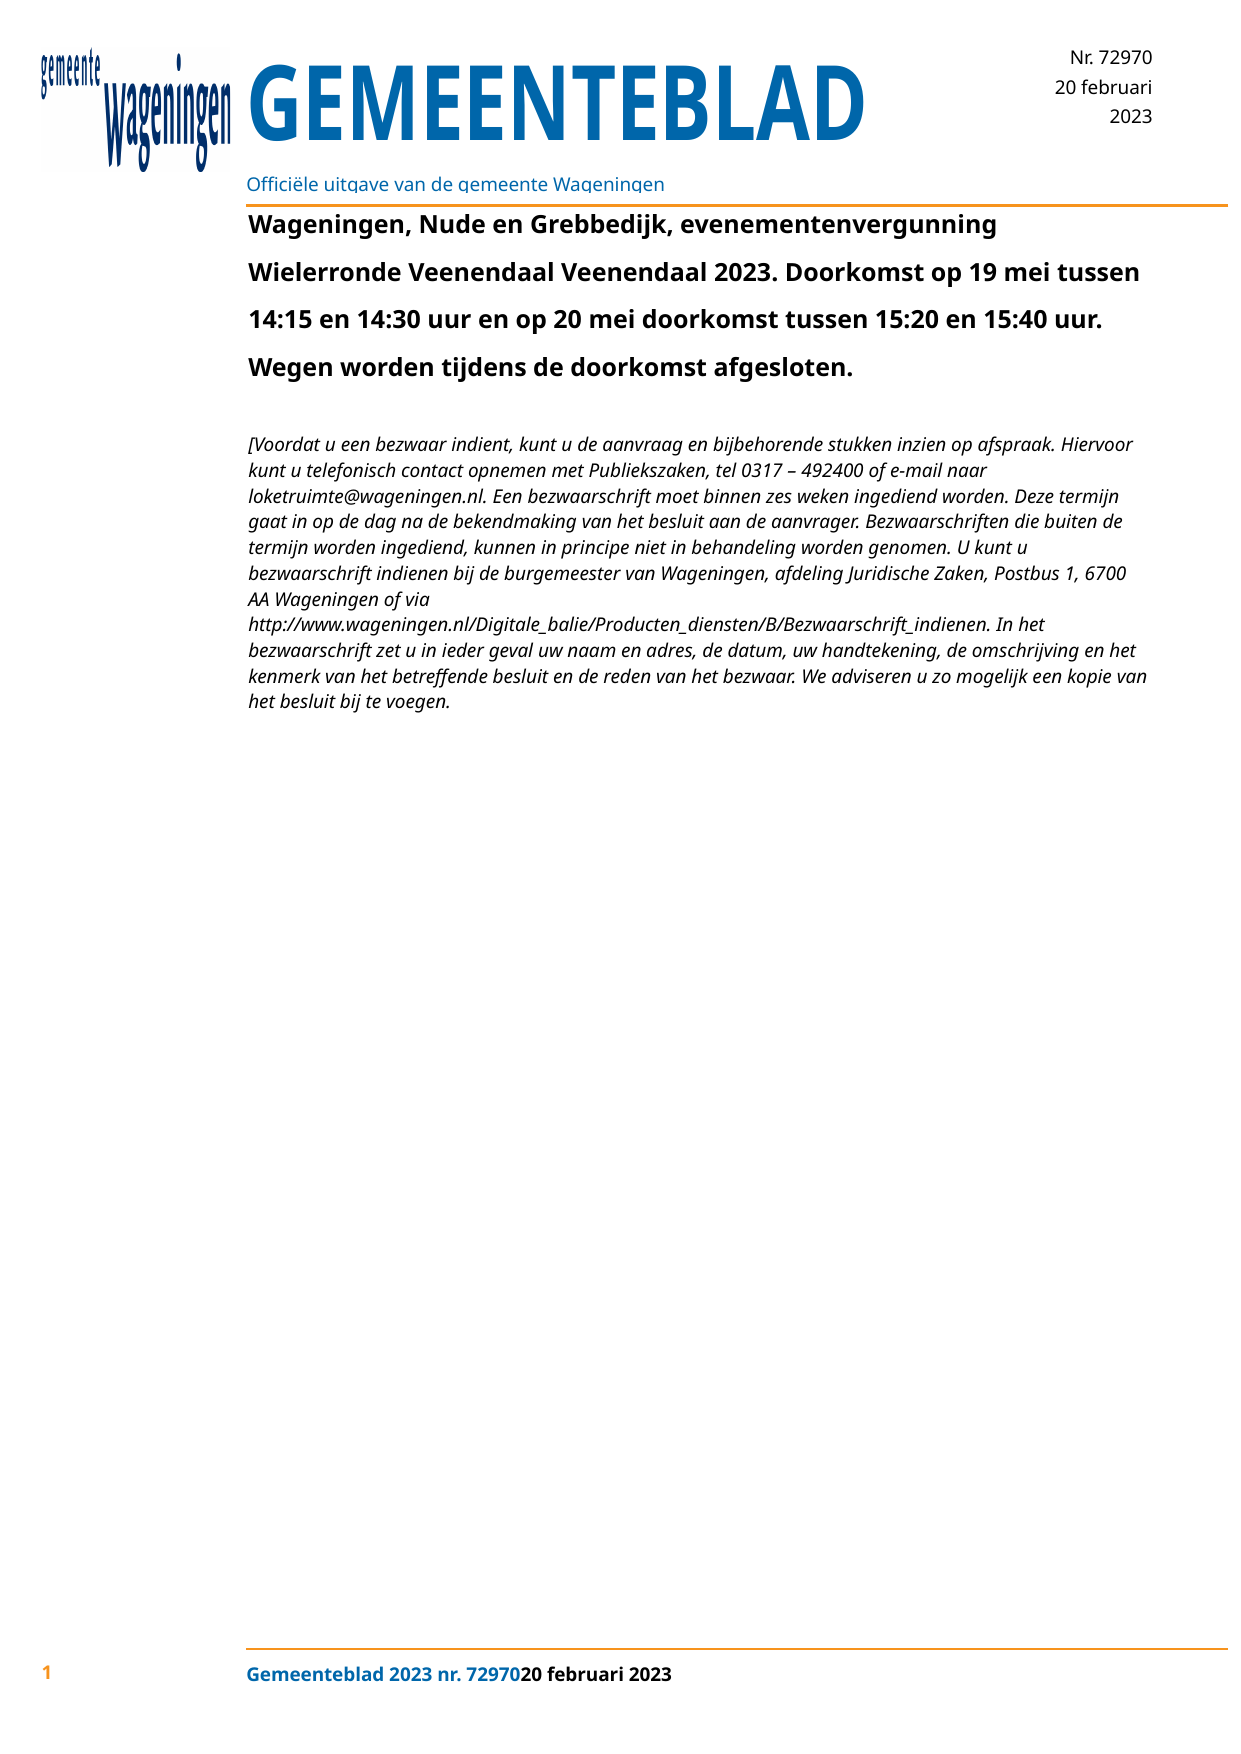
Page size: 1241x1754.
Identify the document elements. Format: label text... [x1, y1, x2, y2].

picture [41, 47, 231, 172]
text [Voordat u een bezwaar indient, kunt u de aanvraag en bijbehorende stukken inzien op afspraak. Hiervoor kunt u telefonisch contact opnemen met Publiekszaken, tel 0317 – 492400 of e-mail naar loketruimte@wageningen.nl. Een bezwaarschrift moet binnen zes weken ingediend worden. Deze termijn gaat in op de dag na de bekendmaking van het besluit aan de aanvrager. Bezwaarschriften die buiten de termijn worden ingediend, kunnen in principe niet in behandeling worden genomen. U kunt u bezwaarschrift indienen bij de burgemeester van Wageningen, afdeling Juridische Zaken, Postbus 1, 6700 AA Wageningen of via http://www.wageningen.nl/Digitale_balie/Producten_diensten/B/Bezwaarschrift_indienen. In het bezwaarschrift zet u in ieder geval uw naam en adres, de datum, uw handtekening, de omschrijving en het kenmerk van het betreffende besluit en de reden van het bezwaar. We adviseren u zo mogelijk een kopie van het besluit bij te voegen. [248, 431, 1152, 714]
text Wageningen, Nude en Grebbedijk, evenementenvergunning Wielerronde Veenendaal Veenendaal 2023. Doorkomst op 19 mei tussen 14:15 en 14:30 uur en op 20 mei doorkomst tussen 15:20 en 15:40 uur. Wegen worden tijdens de doorkomst afgesloten. [248, 207, 1152, 384]
